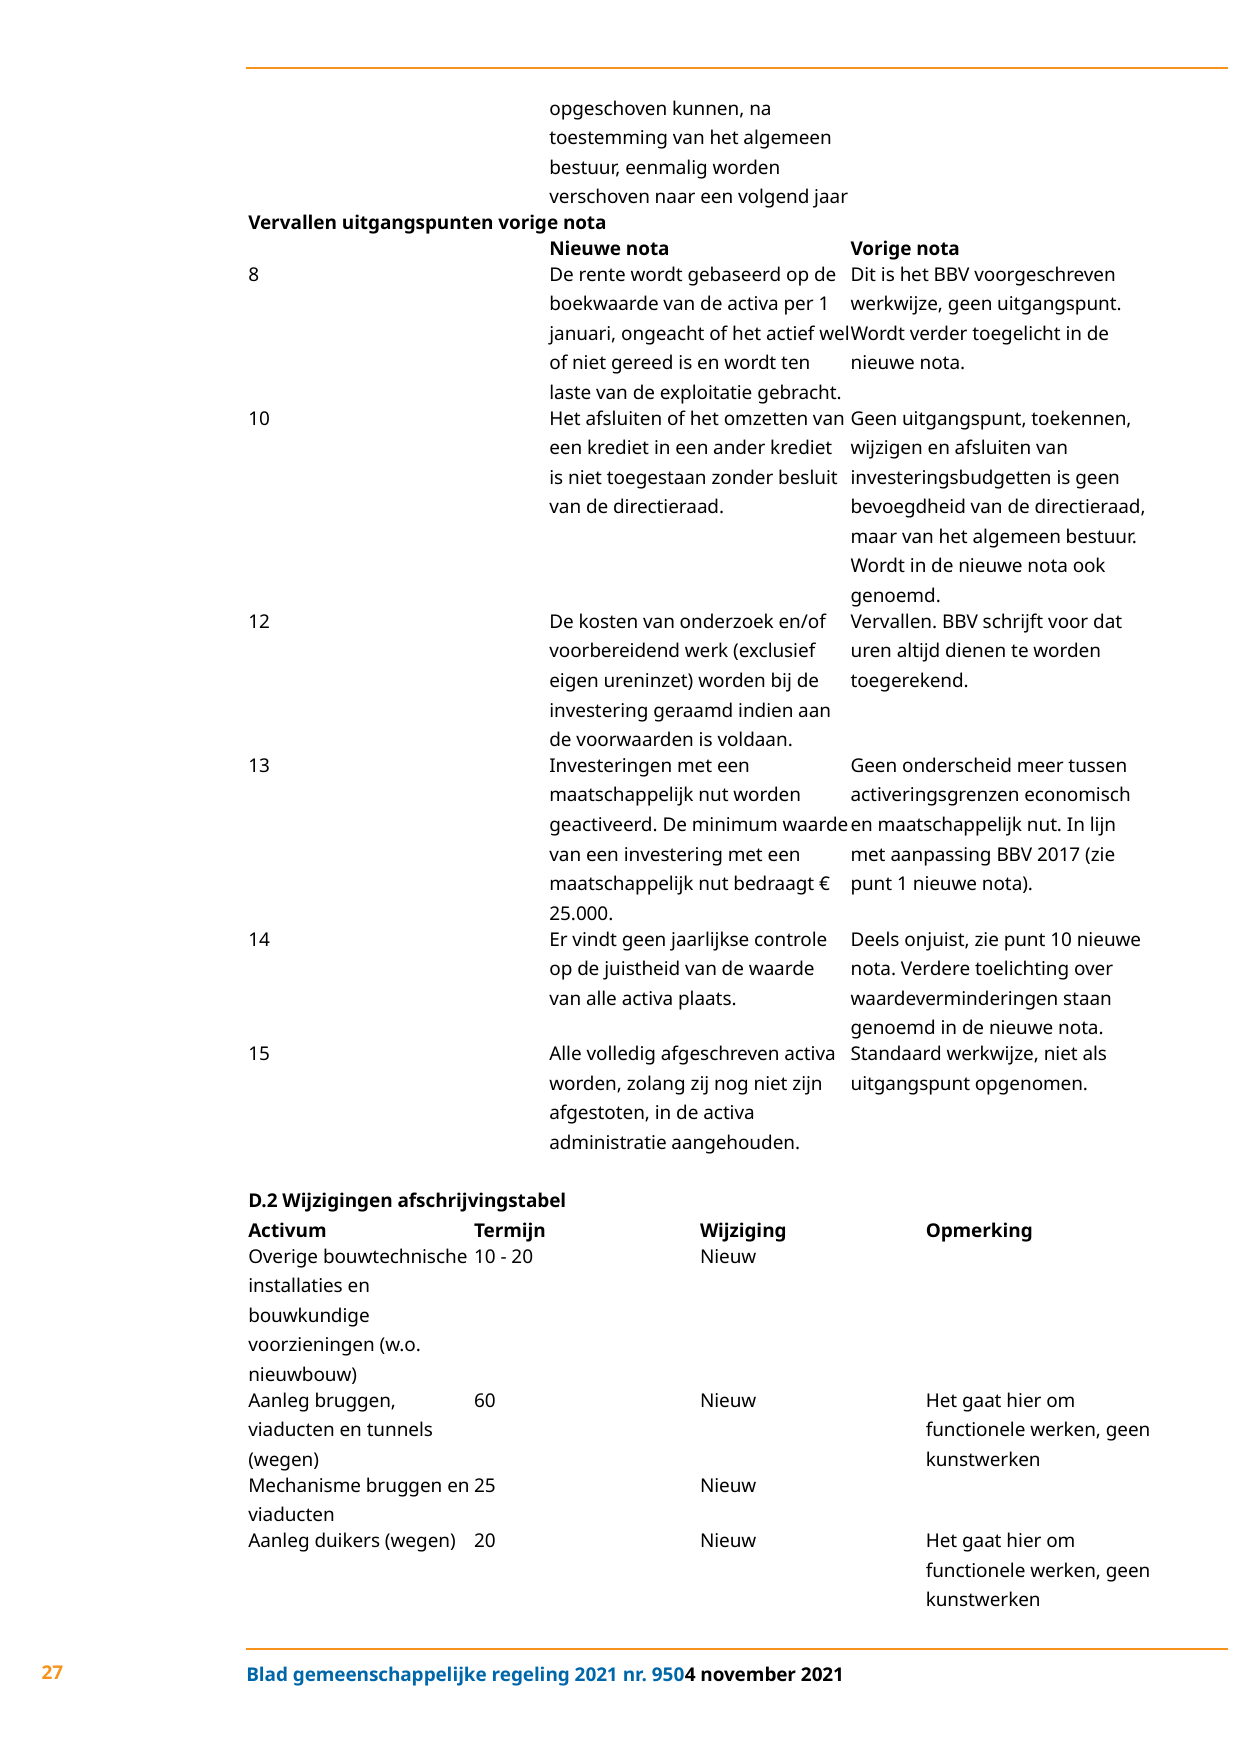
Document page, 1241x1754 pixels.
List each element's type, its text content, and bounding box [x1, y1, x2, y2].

table_cell Standaard werkwijze, niet als uitgangspunt opgenomen. [850, 1040, 1152, 1155]
table_cell Deels onjuist, zie punt 10 nieuwe nota. Verdere toelichting over waardeverminderingen staan genoemd in de nieuwe nota. [850, 926, 1152, 1040]
table_cell Aanleg duikers (wegen) [248, 1527, 474, 1612]
table_cell Het gaat hier om functionele werken, geen kunstwerken [926, 1387, 1152, 1472]
table_cell Nieuw [700, 1243, 926, 1387]
table_cell Het gaat hier om functionele werken, geen kunstwerken [926, 1527, 1152, 1612]
picture [41, 47, 231, 172]
table_cell Mechanisme bruggen en viaducten [248, 1472, 474, 1527]
table_cell Aanleg bruggen, viaducten en tunnels (wegen) [248, 1387, 474, 1472]
table_cell Dit is het BBV voorgeschreven werkwijze, geen uitgangspunt. Wordt verder toegelicht in de nieuwe nota. [850, 261, 1152, 405]
table_header Termijn [474, 1217, 700, 1243]
table_cell [248, 95, 549, 209]
table_cell 8 [248, 261, 549, 405]
table_cell Vervallen uitgangspunten vorige nota [248, 209, 850, 235]
table_cell Geen uitgangspunt, toekennen, wijzigen en afsluiten van investeringsbudgetten is geen bevoegdheid van de directieraad, maar van het algemeen bestuur. Wordt in de nieuwe nota ook genoemd. [850, 405, 1152, 608]
table_cell opgeschoven kunnen, na toestemming van het algemeen bestuur, eenmalig worden verschoven naar een volgend jaar [549, 95, 850, 209]
table_cell Nieuw [700, 1387, 926, 1472]
table_cell 15 [248, 1040, 549, 1155]
table_cell Geen onderscheid meer tussen activeringsgrenzen economisch en maatschappelijk nut. In lijn met aanpassing BBV 2017 (zie punt 1 nieuwe nota). [850, 752, 1152, 926]
table_cell De kosten van onderzoek en/of voorbereidend werk (exclusief eigen ureninzet) worden bij de investering geraamd indien aan de voorwaarden is voldaan. [549, 608, 850, 752]
table_cell [926, 1472, 1152, 1527]
table_cell Vervallen. BBV schrijft voor dat uren altijd dienen te worden toegerekend. [850, 608, 1152, 752]
table_cell 14 [248, 926, 549, 1040]
table_cell Nieuwe nota [549, 235, 850, 261]
table_cell [926, 1243, 1152, 1387]
table_cell Alle volledig afgeschreven activa worden, zolang zij nog niet zijn afgestoten, in de activa administratie aangehouden. [549, 1040, 850, 1155]
text D.2 Wijzigingen afschrijvingstabel [248, 1187, 1152, 1213]
table_cell Het afsluiten of het omzetten van een krediet in een ander krediet is niet toegestaan zonder besluit van de directieraad. [549, 405, 850, 608]
table_header Opmerking [926, 1217, 1152, 1243]
table_cell Overige bouwtechnische installaties en bouwkundige voorzieningen (w.o. nieuwbouw) [248, 1243, 474, 1387]
table_cell Nieuw [700, 1527, 926, 1612]
table_cell 25 [474, 1472, 700, 1527]
table_cell 12 [248, 608, 549, 752]
table_cell De rente wordt gebaseerd op de boekwaarde van de activa per 1 januari, ongeacht of het actief wel of niet gereed is en wordt ten laste van de exploitatie gebracht. [549, 261, 850, 405]
table_cell 10 [248, 405, 549, 608]
table_cell Vorige nota [850, 235, 1152, 261]
table_cell Nieuw [700, 1472, 926, 1527]
table_cell [850, 209, 1152, 235]
table_header Activum [248, 1217, 474, 1243]
table_cell [248, 235, 549, 261]
table_cell [850, 95, 1152, 209]
table_header Wijziging [700, 1217, 926, 1243]
table_cell 20 [474, 1527, 700, 1612]
table_cell Er vindt geen jaarlijkse controle op de juistheid van de waarde van alle activa plaats. [549, 926, 850, 1040]
table_cell Investeringen met een maatschappelijk nut worden geactiveerd. De minimum waarde van een investering met een maatschappelijk nut bedraagt € 25.000. [549, 752, 850, 926]
table_cell 13 [248, 752, 549, 926]
table_cell 60 [474, 1387, 700, 1472]
table_cell 10 - 20 [474, 1243, 700, 1387]
